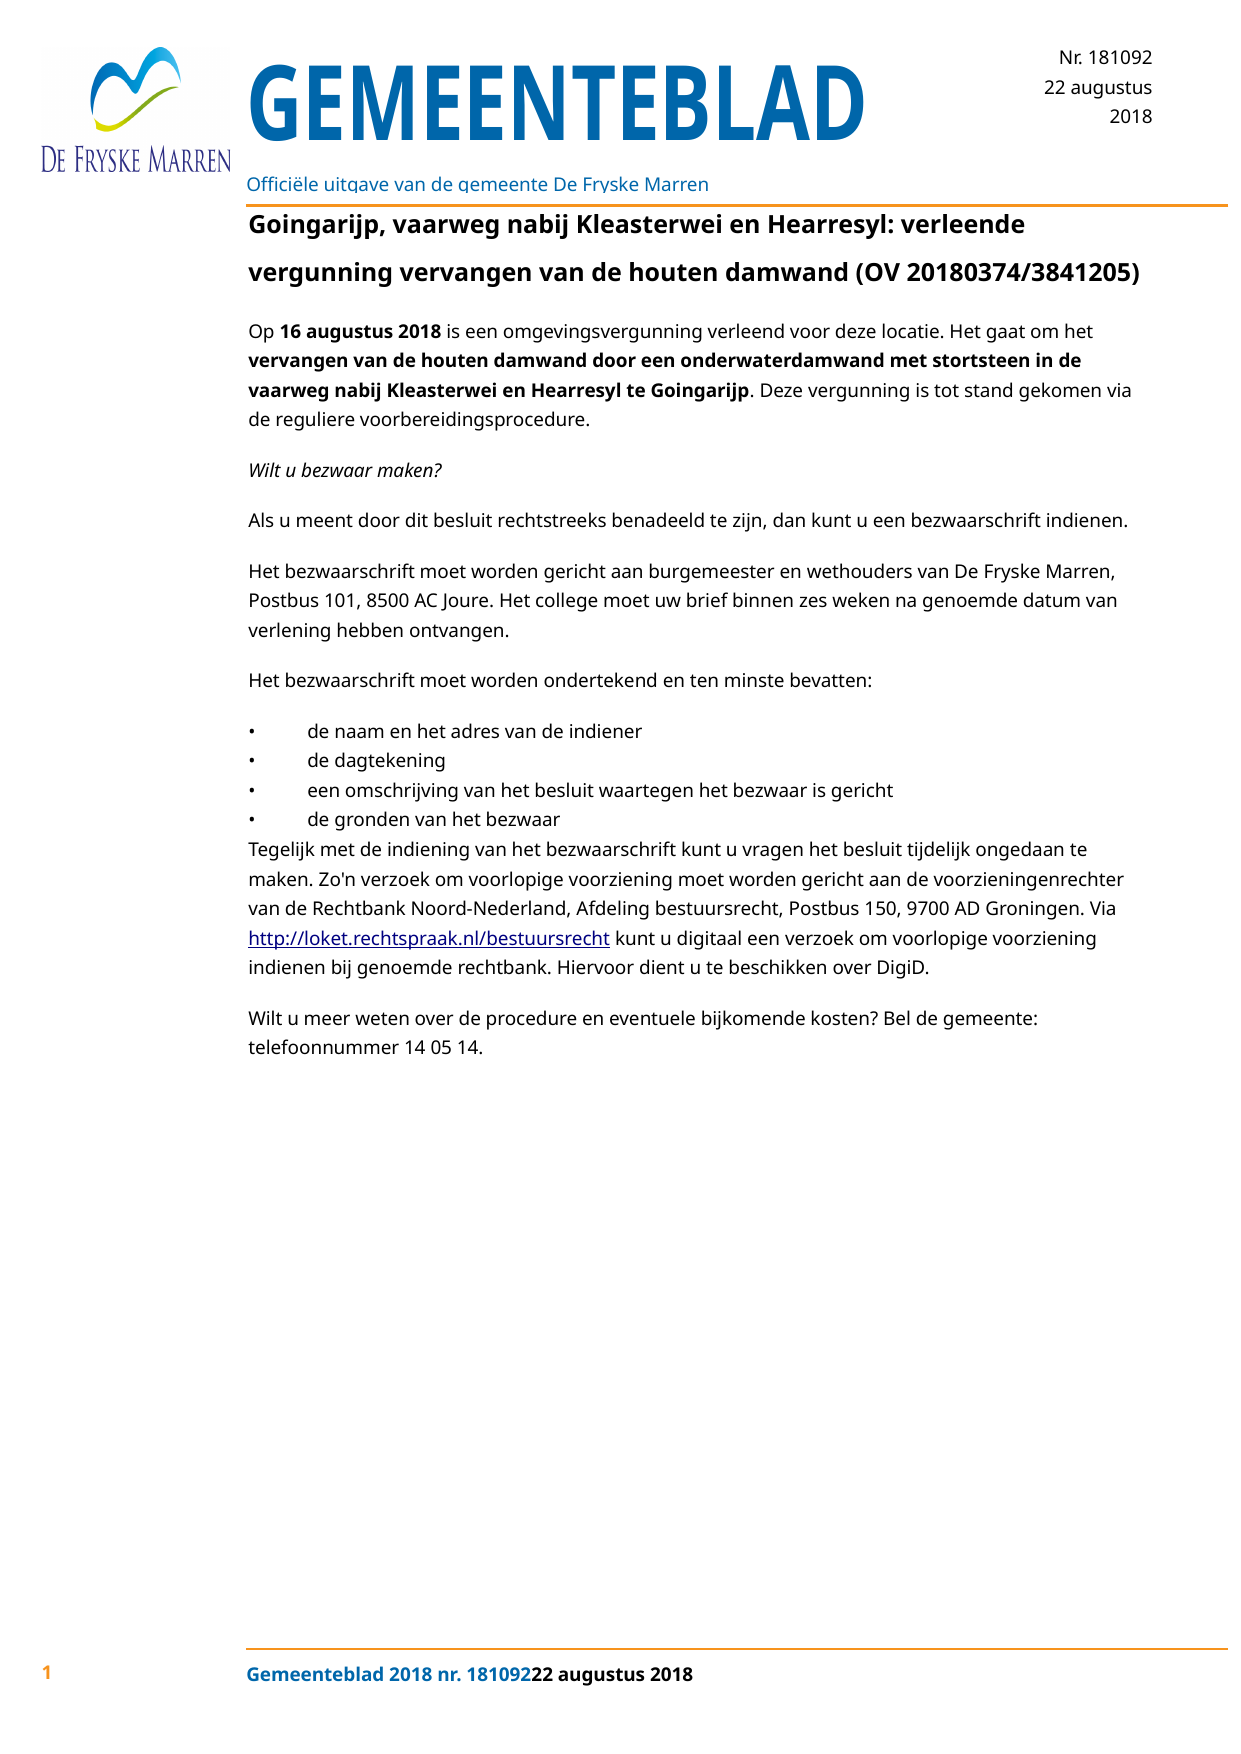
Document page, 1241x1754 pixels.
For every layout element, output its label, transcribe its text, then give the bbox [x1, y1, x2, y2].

text Goingarijp, vaarweg nabij Kleasterwei en Hearresyl: verleende vergunning vervangen van de houten damwand (OV 20180374/3841205) [248, 207, 1152, 288]
list de gronden van het bezwaar [248, 807, 1152, 832]
text Het bezwaarschrift moet worden gericht aan burgemeester en wethouders van De Fryske Marren, Postbus 101, 8500 AC Joure. Het college moet uw brief binnen zes weken na genoemde datum van verlening hebben ontvangen. [248, 558, 1152, 643]
list de naam en het adres van de indiener [248, 718, 1152, 744]
text Op 16 augustus 2018 is een omgevingsvergunning verleend voor deze locatie. Het gaat om het vervangen van de houten damwand door een onderwaterdamwand met stortsteen in de vaarweg nabij Kleasterwei en Hearresyl te Goingarijp. Deze vergunning is tot stand gekomen via de reguliere voorbereidingsprocedure. [248, 318, 1152, 432]
list een omschrijving van het besluit waartegen het bezwaar is gericht [248, 777, 1152, 803]
list de dagtekening [248, 747, 1152, 773]
picture [41, 47, 231, 172]
text Wilt u meer weten over de procedure en eventuele bijkomende kosten? Bel de gemeente: telefoonnummer 14 05 14. [248, 1005, 1152, 1060]
text Als u meent door dit besluit rechtstreeks benadeeld te zijn, dan kunt u een bezwaarschrift indienen. [248, 507, 1152, 533]
text Wilt u bezwaar maken? [248, 457, 1152, 483]
text Tegelijk met de indiening van het bezwaarschrift kunt u vragen het besluit tijdelijk ongedaan te maken. Zo'n verzoek om voorlopige voorziening moet worden gericht aan de voorzieningenrechter van de Rechtbank Noord-Nederland, Afdeling bestuursrecht, Postbus 150, 9700 AD Groningen. Via http://loket.rechtspraak.nl/bestuursrecht kunt u digitaal een verzoek om voorlopige voorziening indienen bij genoemde rechtbank. Hiervoor dient u te beschikken over DigiD. [248, 836, 1152, 980]
text Het bezwaarschrift moet worden ondertekend en ten minste bevatten: [248, 667, 1152, 693]
